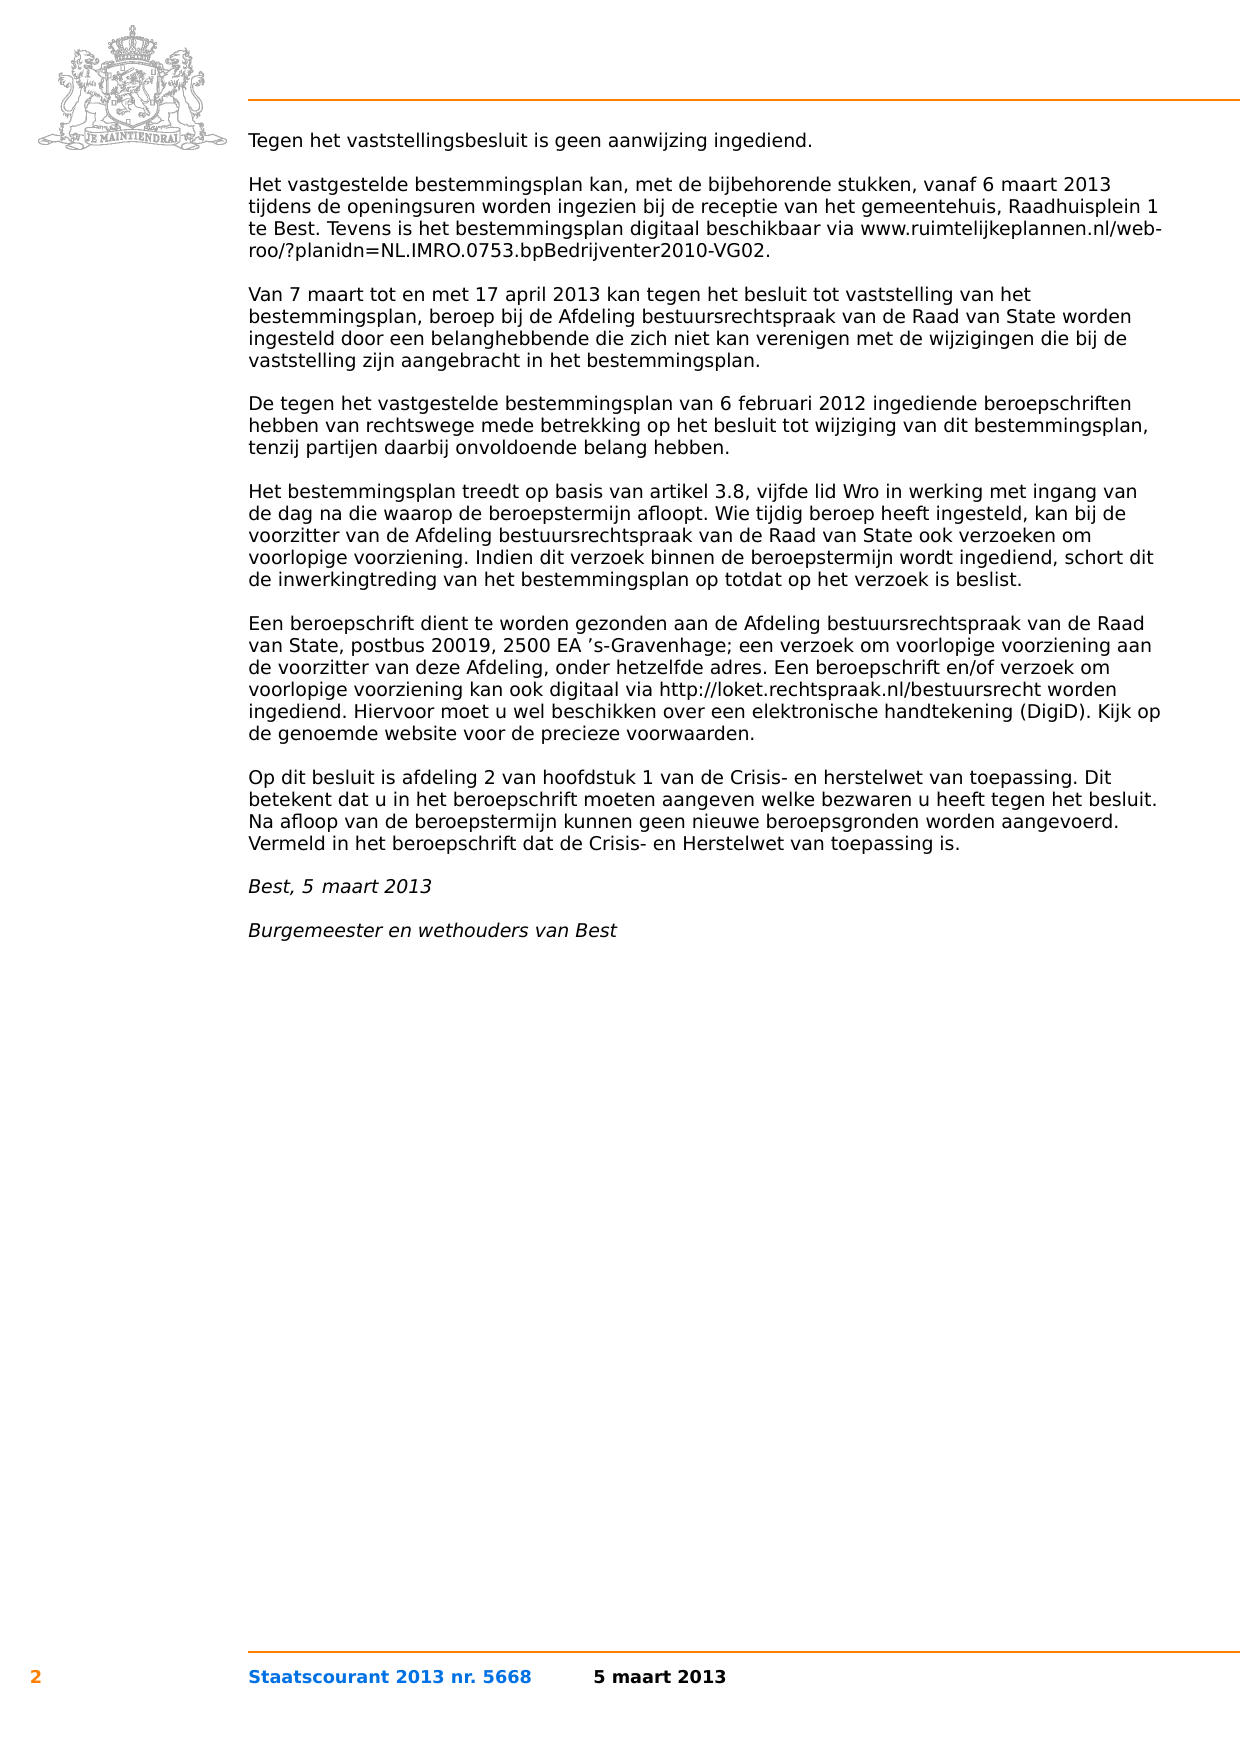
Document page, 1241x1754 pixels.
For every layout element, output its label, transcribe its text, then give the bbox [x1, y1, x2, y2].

text Van 7 maart tot en met 17 april 2013 kan tegen het besluit tot vaststelling van het bestemmingsplan, beroep bij de Afdeling bestuursrechtspraak van de Raad van State worden ingesteld door een belanghebbende die zich niet kan verenigen met de wijzigingen die bij de vaststelling zijn aangebracht in het bestemmingsplan. [248, 283, 1163, 371]
text Op dit besluit is afdeling 2 van hoofdstuk 1 van de Crisis- en herstelwet van toepassing. Dit betekent dat u in het beroepschrift moeten aangeven welke bezwaren u heeft tegen het besluit. Na afloop van de beroepstermijn kunnen geen nieuwe beroepsgronden worden aangevoerd. Vermeld in het beroepschrift dat de Crisis- en Herstelwet van toepassing is. [248, 767, 1163, 854]
text Best, 5 maart 2013 [248, 876, 1163, 898]
text Het vastgestelde bestemmingsplan kan, met de bijbehorende stukken, vanaf 6 maart 2013 tijdens de openingsuren worden ingezien bij de receptie van het gemeentehuis, Raadhuisplein 1 te Best. Tevens is het bestemmingsplan digitaal beschikbaar via www.ruimtelijkeplannen.nl/web-roo/?planidn=NL.IMRO.0753.bpBedrijventer2010-VG02. [248, 174, 1163, 262]
text Het bestemmingsplan treedt op basis van artikel 3.8, vijfde lid Wro in werking met ingang van de dag na die waarop de beroepstermijn afloopt. Wie tijdig beroep heeft ingesteld, kan bij de voorzitter van de Afdeling bestuursrechtspraak van de Raad van State ook verzoeken om voorlopige voorziening. Indien dit verzoek binnen de beroepstermijn wordt ingediend, schort dit de inwerkingtreding van het bestemmingsplan op totdat op het verzoek is beslist. [248, 481, 1163, 591]
text Tegen het vaststellingsbesluit is geen aanwijzing ingediend. [248, 130, 1163, 152]
text Burgemeester en wethouders van Best [248, 920, 1163, 942]
picture [38, 25, 227, 150]
text Een beroepschrift dient te worden gezonden aan de Afdeling bestuursrechtspraak van de Raad van State, postbus 20019, 2500 EA ’s-Gravenhage; een verzoek om voorlopige voorziening aan de voorzitter van deze Afdeling, onder hetzelfde adres. Een beroepschrift en/of verzoek om voorlopige voorziening kan ook digitaal via http://loket.rechtspraak.nl/bestuursrecht worden ingediend. Hiervoor moet u wel beschikken over een elektronische handtekening (DigiD). Kijk op de genoemde website voor de precieze voorwaarden. [248, 613, 1163, 745]
text De tegen het vastgestelde bestemmingsplan van 6 februari 2012 ingediende beroepschriften hebben van rechtswege mede betrekking op het besluit tot wijziging van dit bestemmingsplan, tenzij partijen daarbij onvoldoende belang hebben. [248, 393, 1163, 459]
